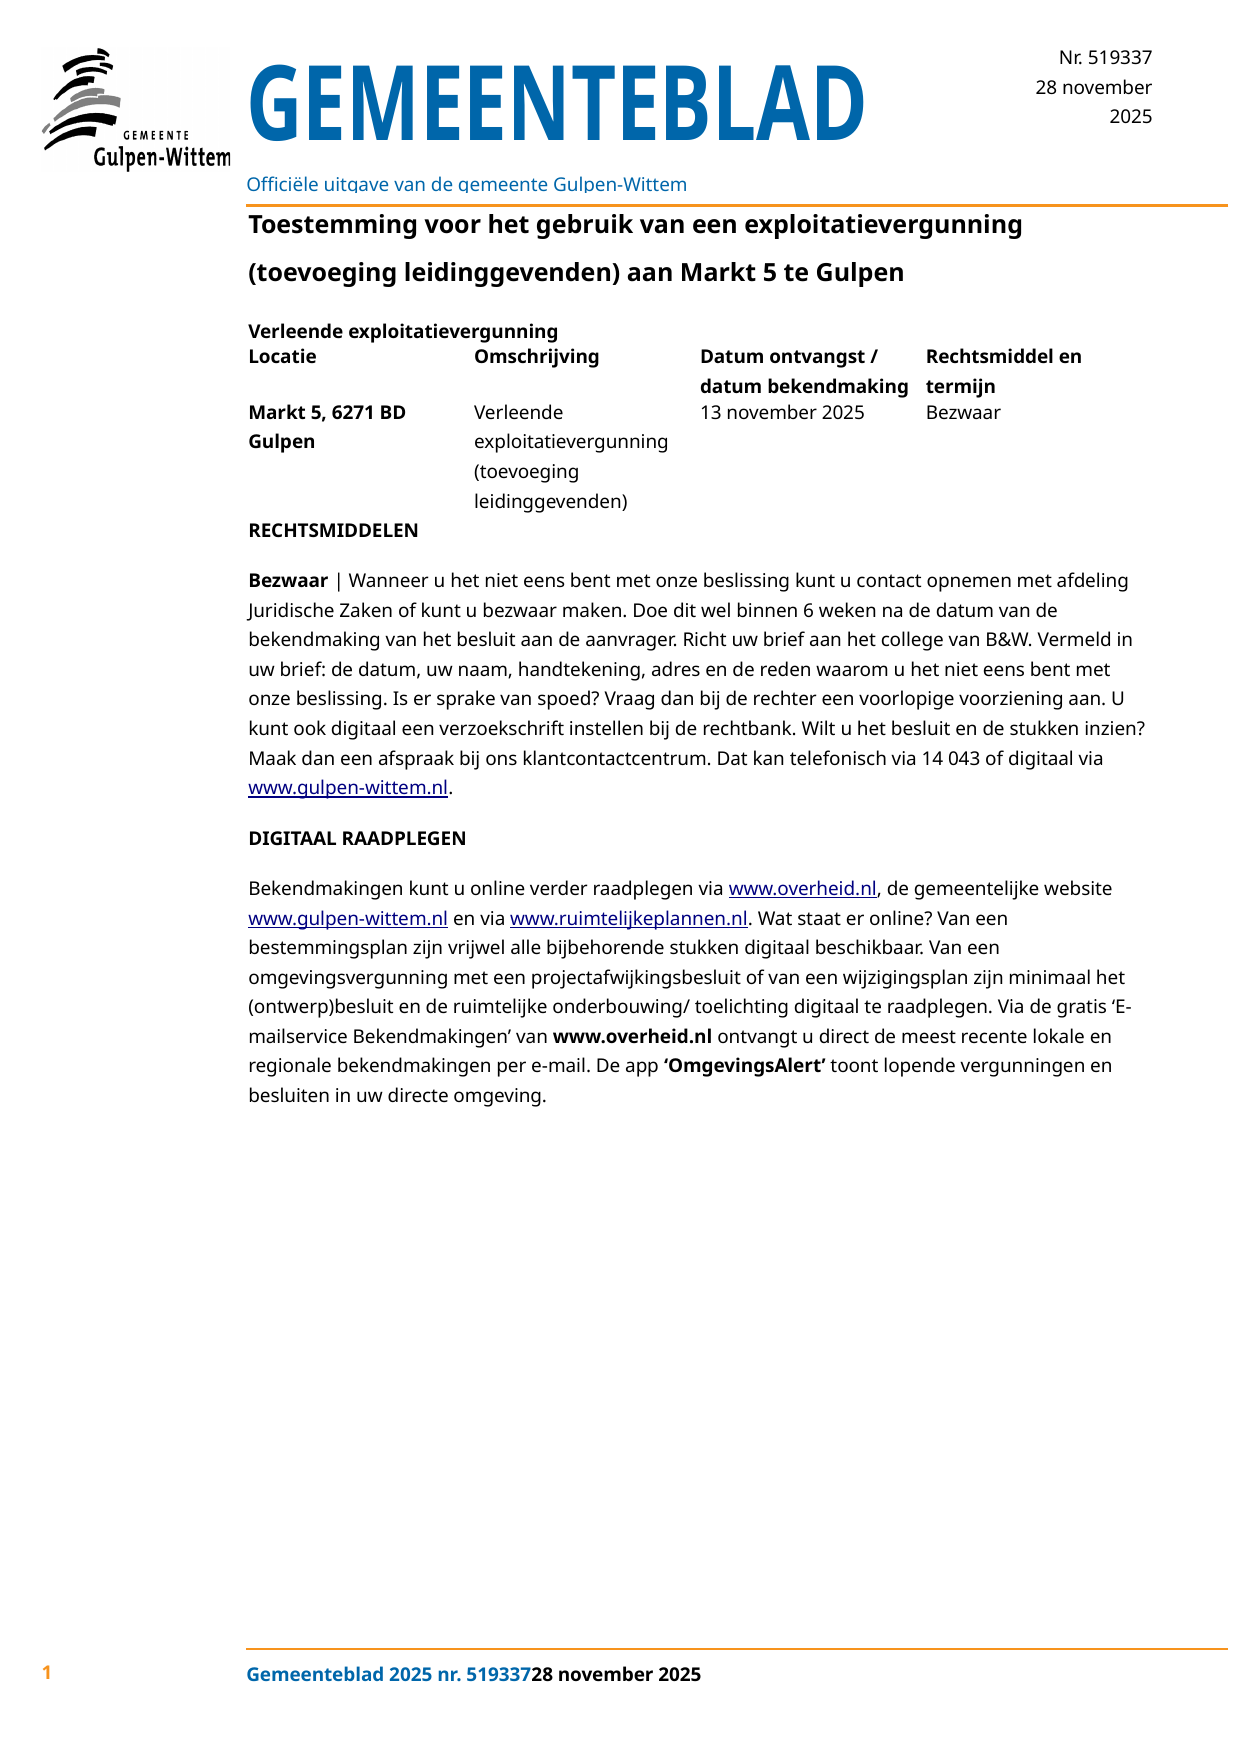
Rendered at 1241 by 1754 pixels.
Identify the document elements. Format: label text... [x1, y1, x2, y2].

table_cell Datum ontvangst / datum bekendmaking [700, 344, 926, 399]
text Bezwaar | Wanneer u het niet eens bent met onze beslissing kunt u contact opnemen met afdeling Juridische Zaken of kunt u bezwaar maken. Doe dit wel binnen 6 weken na de datum van de bekendmaking van het besluit aan de aanvrager. Richt uw brief aan het college van B&W. Vermeld in uw brief: de datum, uw naam, handtekening, adres en de reden waarom u het niet eens bent met onze beslissing. Is er sprake van spoed? Vraag dan bij de rechter een voorlopige voorziening aan. U kunt ook digitaal een verzoekschrift instellen bij de rechtbank. Wilt u het besluit en de stukken inzien? Maak dan een afspraak bij ons klantcontactcentrum. Dat kan telefonisch via 14 043 of digitaal via www.gulpen-wittem.nl. [248, 567, 1152, 800]
table_cell Bezwaar [926, 399, 1152, 513]
table_cell 13 november 2025 [700, 399, 926, 513]
table_cell Locatie [248, 344, 474, 399]
text Toestemming voor het gebruik van een exploitatievergunning (toevoeging leidinggevenden) aan Markt 5 te Gulpen [248, 207, 1152, 288]
text DIGITAAL RAADPLEGEN [248, 825, 1152, 850]
table_header Verleende exploitatievergunning [248, 318, 1152, 344]
table_cell Markt 5, 6271 BD Gulpen [248, 399, 474, 513]
picture [41, 47, 231, 172]
table_cell Verleende exploitatievergunning (toevoeging leidinggevenden) [474, 399, 700, 513]
table_cell Rechtsmiddel en termijn [926, 344, 1152, 399]
text RECHTSMIDDELEN [248, 517, 1152, 542]
text Bekendmakingen kunt u online verder raadplegen via www.overheid.nl, de gemeentelijke website www.gulpen-wittem.nl en via www.ruimtelijkeplannen.nl. Wat staat er online? Van een bestemmingsplan zijn vrijwel alle bijbehorende stukken digitaal beschikbaar. Van een omgevingsvergunning met een projectafwijkingsbesluit of van een wijzigingsplan zijn minimaal het (ontwerp)besluit en de ruimtelijke onderbouwing/ toelichting digitaal te raadplegen. Via de gratis ‘E-mailservice Bekendmakingen’ van www.overheid.nl ontvangt u direct de meest recente lokale en regionale bekendmakingen per e-mail. De app ‘OmgevingsAlert’ toont lopende vergunningen en besluiten in uw directe omgeving. [248, 875, 1152, 1108]
table_cell Omschrijving [474, 344, 700, 399]
